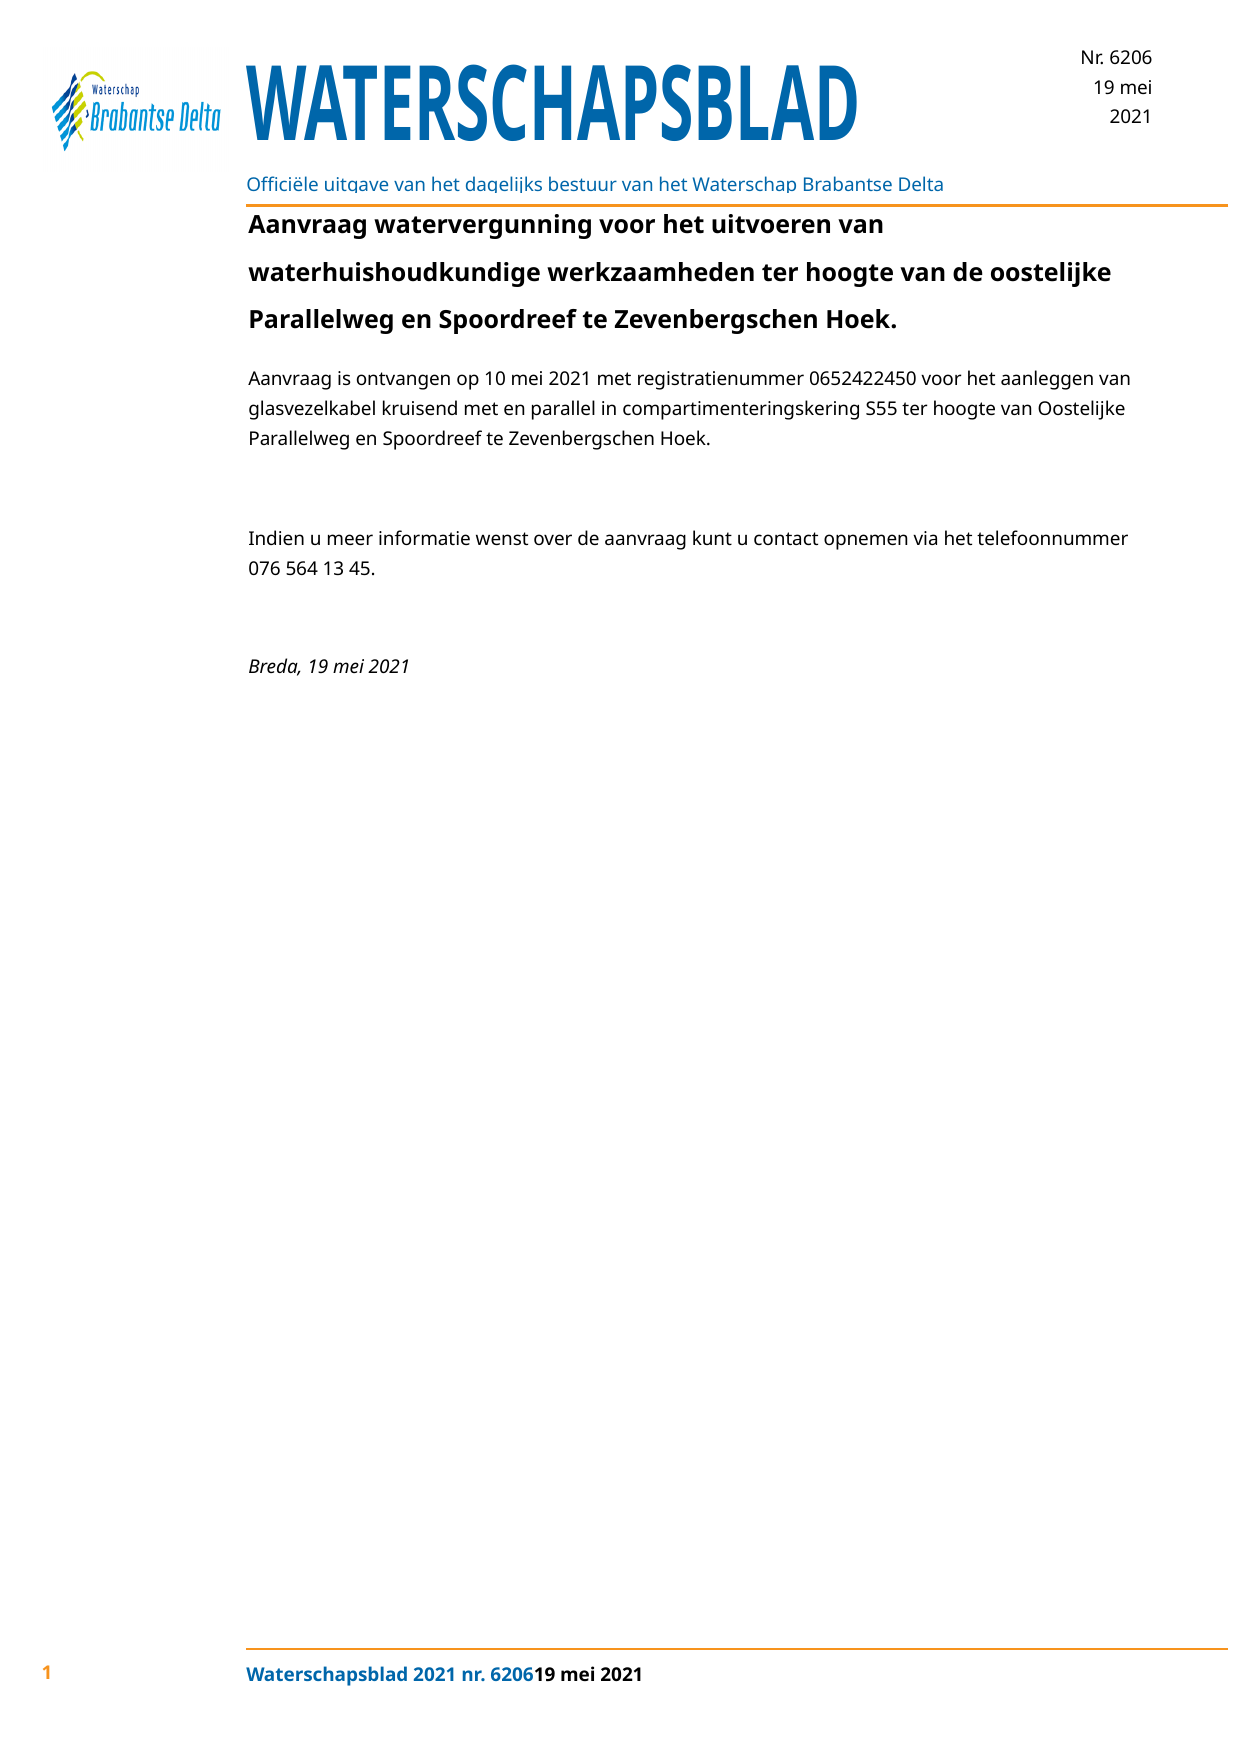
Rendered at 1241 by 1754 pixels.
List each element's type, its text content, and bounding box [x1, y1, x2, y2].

text Breda, 19 mei 2021 [248, 653, 1152, 679]
text Aanvraag is ontvangen op 10 mei 2021 met registratienummer 0652422450 voor het aanleggen van glasvezelkabel kruisend met en parallel in compartimenteringskering S55 ter hoogte van Oostelijke Parallelweg en Spoordreef te Zevenbergschen Hoek. [248, 366, 1152, 450]
picture [41, 47, 231, 172]
text Indien u meer informatie wenst over de aanvraag kunt u contact opnemen via het telefoonnummer 076 564 13 45. [248, 526, 1152, 581]
text Aanvraag watervergunning voor het uitvoeren van waterhuishoudkundige werkzaamheden ter hoogte van de oostelijke Parallelweg en Spoordreef te Zevenbergschen Hoek. [248, 207, 1152, 336]
